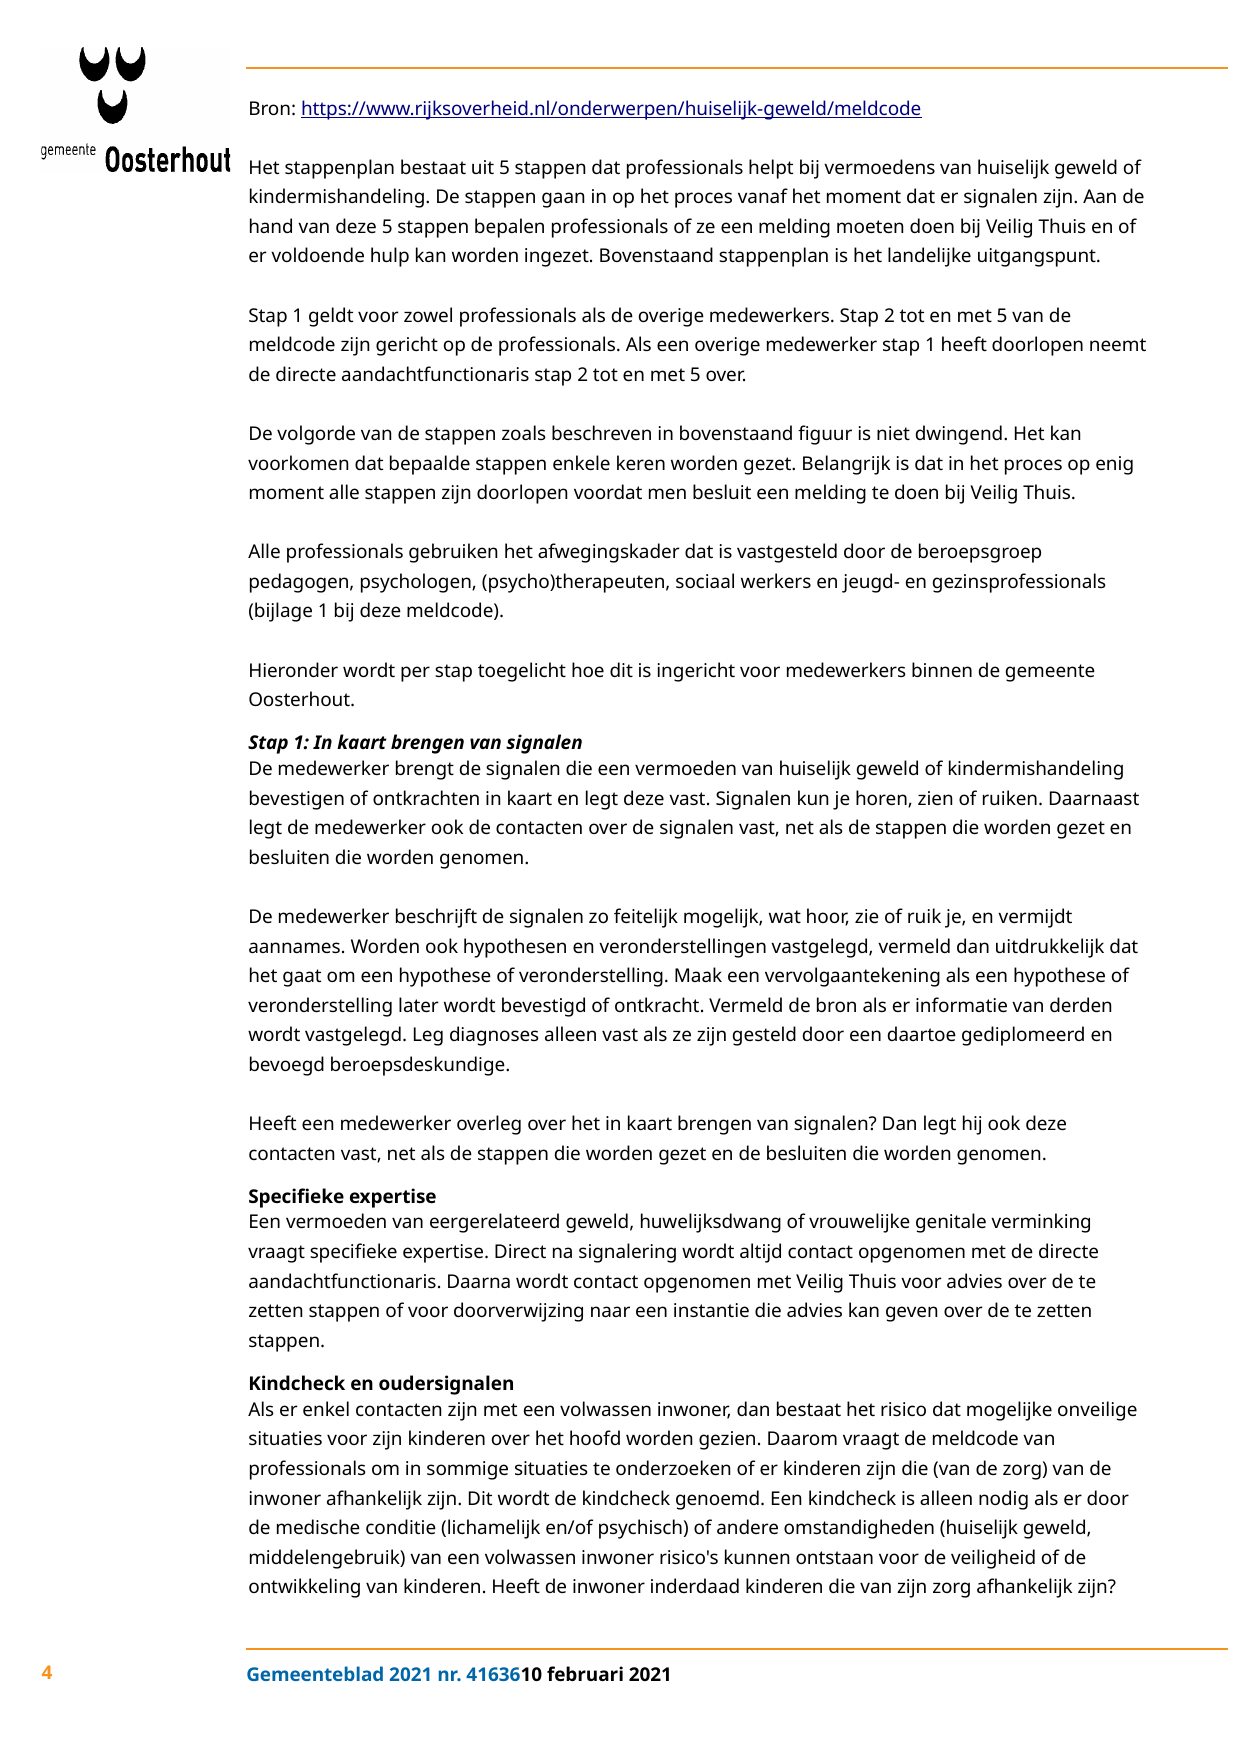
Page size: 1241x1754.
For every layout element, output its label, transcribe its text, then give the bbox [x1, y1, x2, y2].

text De medewerker brengt de signalen die een vermoeden van huiselijk geweld of kindermishandeling bevestigen of ontkrachten in kaart en legt deze vast. Signalen kun je horen, zien of ruiken. Daarnaast legt de medewerker ook de contacten over de signalen vast, net als de stappen die worden gezet en besluiten die worden genomen. [248, 755, 1152, 870]
text De volgorde van de stappen zoals beschreven in bovenstaand figuur is niet dwingend. Het kan voorkomen dat bepaalde stappen enkele keren worden gezet. Belangrijk is dat in het proces op enig moment alle stappen zijn doorlopen voordat men besluit een melding te doen bij Veilig Thuis. [248, 420, 1152, 505]
text Hieronder wordt per stap toegelicht hoe dit is ingericht voor medewerkers binnen de gemeente Oosterhout. [248, 657, 1152, 712]
text Bron: https://www.rijksoverheid.nl/onderwerpen/huiselijk-geweld/meldcode [248, 95, 1152, 121]
text Specifieke expertise [248, 1183, 1152, 1209]
text Als er enkel contacten zijn met een volwassen inwoner, dan bestaat het risico dat mogelijke onveilige situaties voor zijn kinderen over het hoofd worden gezien. Daarom vraagt de meldcode van professionals om in sommige situaties te onderzoeken of er kinderen zijn die (van de zorg) van de inwoner afhankelijk zijn. Dit wordt de kindcheck genoemd. Een kindcheck is alleen nodig als er door de medische conditie (lichamelijk en/of psychisch) of andere omstandigheden (huiselijk geweld, middelengebruik) van een volwassen inwoner risico's kunnen ontstaan voor de veiligheid of de ontwikkeling van kinderen. Heeft de inwoner inderdaad kinderen die van zijn zorg afhankelijk zijn? [248, 1396, 1152, 1599]
text Het stappenplan bestaat uit 5 stappen dat professionals helpt bij vermoedens van huiselijk geweld of kindermishandeling. De stappen gaan in op het proces vanaf het moment dat er signalen zijn. Aan de hand van deze 5 stappen bepalen professionals of ze een melding moeten doen bij Veilig Thuis en of er voldoende hulp kan worden ingezet. Bovenstaand stappenplan is het landelijke uitgangspunt. [248, 154, 1152, 268]
text De medewerker beschrijft de signalen zo feitelijk mogelijk, wat hoor, zie of ruik je, en vermijdt aannames. Worden ook hypothesen en veronderstellingen vastgelegd, vermeld dan uitdrukkelijk dat het gaat om een hypothese of veronderstelling. Maak een vervolgaantekening als een hypothese of veronderstelling later wordt bevestigd of ontkracht. Vermeld de bron als er informatie van derden wordt vastgelegd. Leg diagnoses alleen vast als ze zijn gesteld door een daartoe gediplomeerd en bevoegd beroepsdeskundige. [248, 903, 1152, 1077]
text Stap 1: In kaart brengen van signalen [248, 729, 1152, 755]
text Stap 1 geldt voor zowel professionals als de overige medewerkers. Stap 2 tot en met 5 van de meldcode zijn gericht op de professionals. Als een overige medewerker stap 1 heeft doorlopen neemt de directe aandachtfunctionaris stap 2 tot en met 5 over. [248, 302, 1152, 387]
text Alle professionals gebruiken het afwegingskader dat is vastgesteld door de beroepsgroep pedagogen, psychologen, (psycho)therapeuten, sociaal werkers en jeugd- en gezinsprofessionals (bijlage 1 bij deze meldcode). [248, 538, 1152, 623]
text Kindcheck en oudersignalen [248, 1370, 1152, 1396]
text Een vermoeden van eergerelateerd geweld, huwelijksdwang of vrouwelijke genitale verminking vraagt specifieke expertise. Direct na signalering wordt altijd contact opgenomen met de directe aandachtfunctionaris. Daarna wordt contact opgenomen met Veilig Thuis voor advies over de te zetten stappen of voor doorverwijzing naar een instantie die advies kan geven over de te zetten stappen. [248, 1209, 1152, 1353]
text Heeft een medewerker overleg over het in kaart brengen van signalen? Dan legt hij ook deze contacten vast, net als de stappen die worden gezet en de besluiten die worden genomen. [248, 1110, 1152, 1166]
picture [41, 47, 231, 172]
